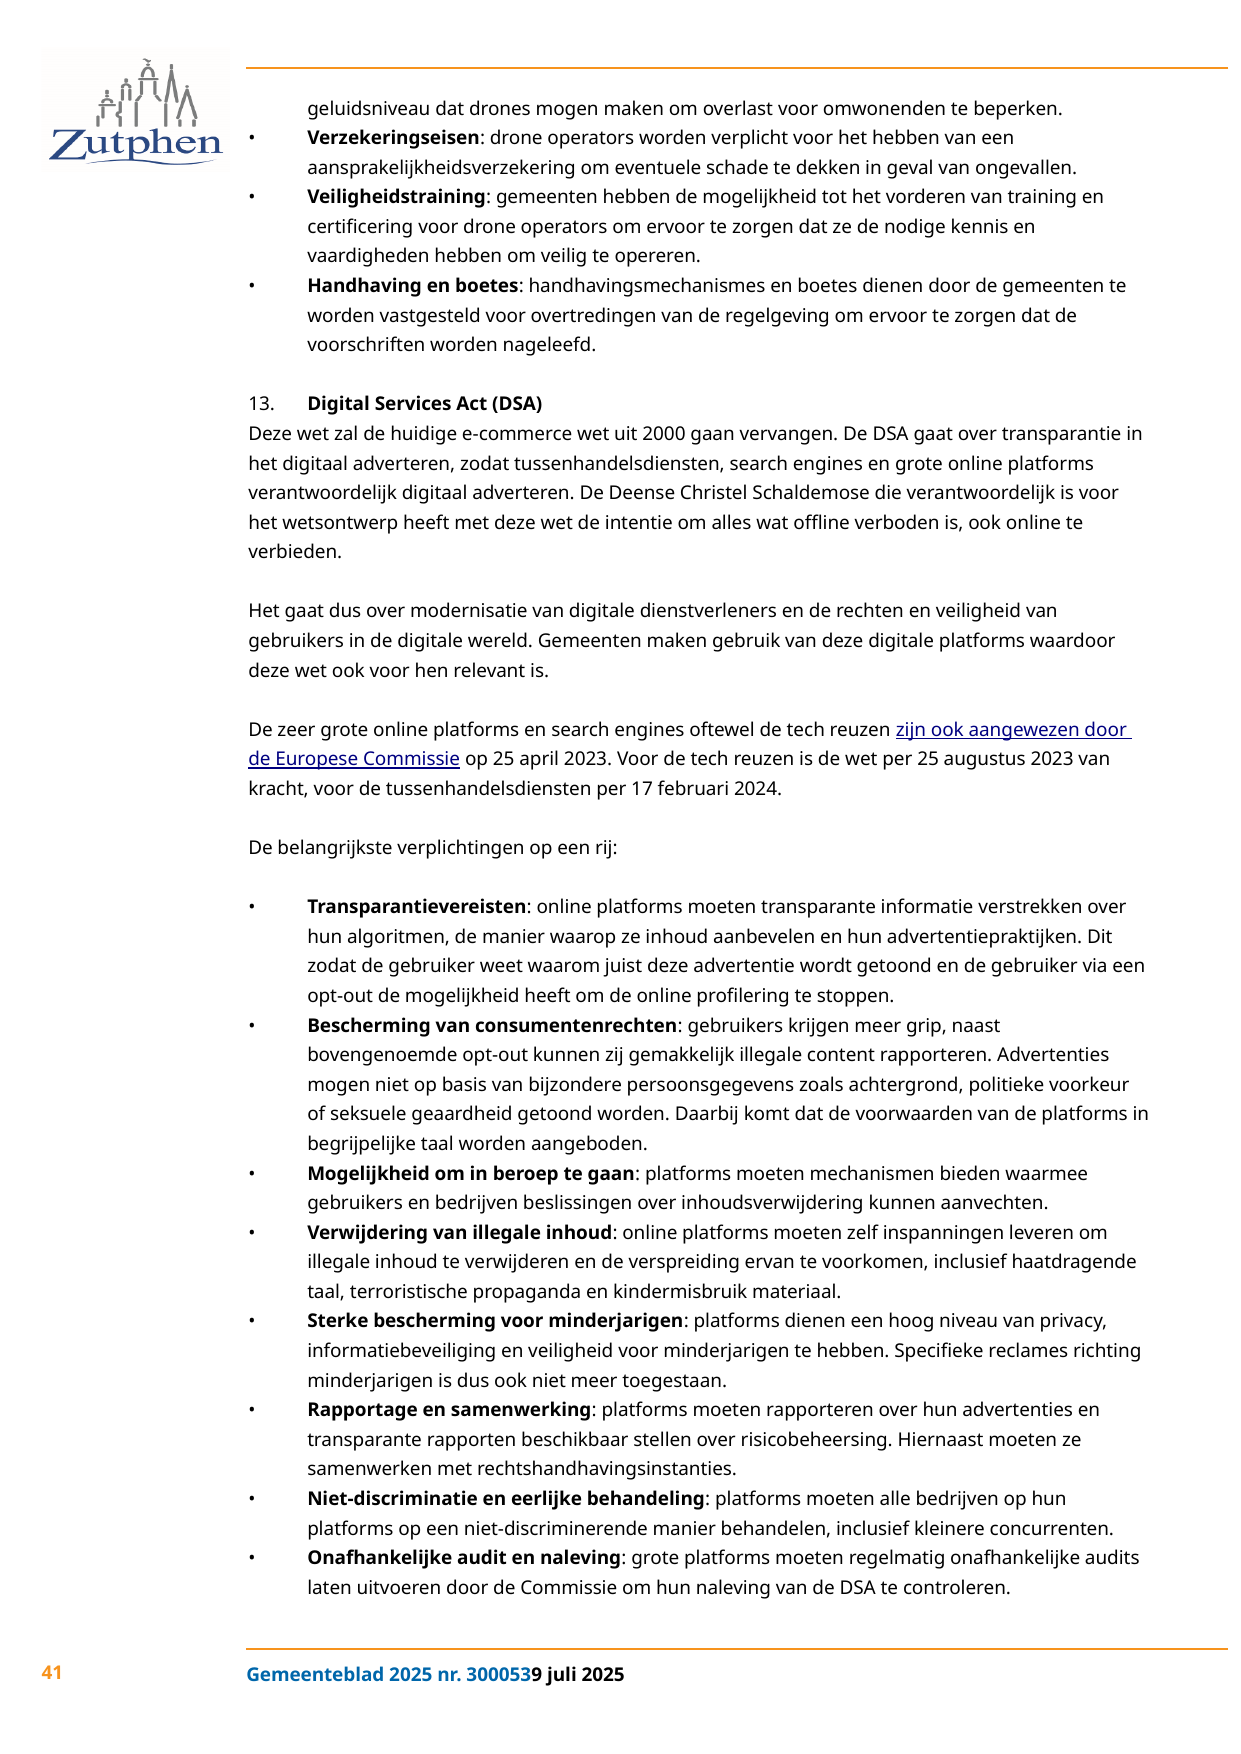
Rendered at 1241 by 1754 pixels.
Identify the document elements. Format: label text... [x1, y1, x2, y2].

list Verwijdering van illegale inhoud: online platforms moeten zelf inspanningen leveren om illegale inhoud te verwijderen en de verspreiding ervan te voorkomen, inclusief haatdragende taal, terroristische propaganda en kindermisbruik materiaal. [248, 1219, 1152, 1304]
text Het gaat dus over modernisatie van digitale dienstverleners en de rechten en veiligheid van gebruikers in de digitale wereld. Gemeenten maken gebruik van deze digitale platforms waardoor deze wet ook voor hen relevant is. [248, 598, 1152, 683]
list Mogelijkheid om in beroep te gaan: platforms moeten mechanismen bieden waarmee gebruikers en bedrijven beslissingen over inhoudsverwijdering kunnen aanvechten. [248, 1160, 1152, 1215]
list geluidsniveau dat drones mogen maken om overlast voor omwonenden te beperken. [248, 95, 1152, 121]
text Deze wet zal de huidige e-commerce wet uit 2000 gaan vervangen. De DSA gaat over transparantie in het digitaal adverteren, zodat tussenhandelsdiensten, search engines en grote online platforms verantwoordelijk digitaal adverteren. De Deense Christel Schaldemose die verantwoordelijk is voor het wetsontwerp heeft met deze wet de intentie om alles wat offline verboden is, ook online te verbieden. [248, 420, 1152, 564]
list Niet-discriminatie en eerlijke behandeling: platforms moeten alle bedrijven op hun platforms op een niet-discriminerende manier behandelen, inclusief kleinere concurrenten. [248, 1485, 1152, 1541]
list Rapportage en samenwerking: platforms moeten rapporteren over hun advertenties en transparante rapporten beschikbaar stellen over risicobeheersing. Hiernaast moeten ze samenwerken met rechtshandhavingsinstanties. [248, 1396, 1152, 1481]
text De belangrijkste verplichtingen op een rij: [248, 834, 1152, 860]
picture [41, 47, 231, 172]
list Sterke bescherming voor minderjarigen: platforms dienen een hoog niveau van privacy, informatiebeveiliging en veiligheid voor minderjarigen te hebben. Specifieke reclames richting minderjarigen is dus ook niet meer toegestaan. [248, 1308, 1152, 1393]
list Veiligheidstraining: gemeenten hebben de mogelijkheid tot het vorderen van training en certificering voor drone operators om ervoor te zorgen dat ze de nodige kennis en vaardigheden hebben om veilig te opereren. [248, 183, 1152, 268]
list Onafhankelijke audit en naleving: grote platforms moeten regelmatig onafhankelijke audits laten uitvoeren door de Commissie om hun naleving van de DSA te controleren. [248, 1544, 1152, 1600]
list Verzekeringseisen: drone operators worden verplicht voor het hebben van een aansprakelijkheidsverzekering om eventuele schade te dekken in geval van ongevallen. [248, 124, 1152, 180]
list Digital Services Act (DSA) [248, 391, 1152, 416]
list Bescherming van consumentenrechten: gebruikers krijgen meer grip, naast bovengenoemde opt-out kunnen zij gemakkelijk illegale content rapporteren. Advertenties mogen niet op basis van bijzondere persoonsgegevens zoals achtergrond, politieke voorkeur of seksuele geaardheid getoond worden. Daarbij komt dat de voorwaarden van de platforms in begrijpelijke taal worden aangeboden. [248, 1012, 1152, 1156]
text De zeer grote online platforms en search engines oftewel de tech reuzen zijn ook aangewezen door de Europese Commissie op 25 april 2023. Voor de tech reuzen is de wet per 25 augustus 2023 van kracht, voor de tussenhandelsdiensten per 17 februari 2024. [248, 716, 1152, 801]
list Handhaving en boetes: handhavingsmechanismes en boetes dienen door de gemeenten te worden vastgesteld voor overtredingen van de regelgeving om ervoor te zorgen dat de voorschriften worden nageleefd. [248, 272, 1152, 357]
list Transparantievereisten: online platforms moeten transparante informatie verstrekken over hun algoritmen, de manier waarop ze inhoud aanbevelen en hun advertentiepraktijken. Dit zodat de gebruiker weet waarom juist deze advertentie wordt getoond en de gebruiker via een opt-out de mogelijkheid heeft om de online profilering te stoppen. [248, 893, 1152, 1008]
